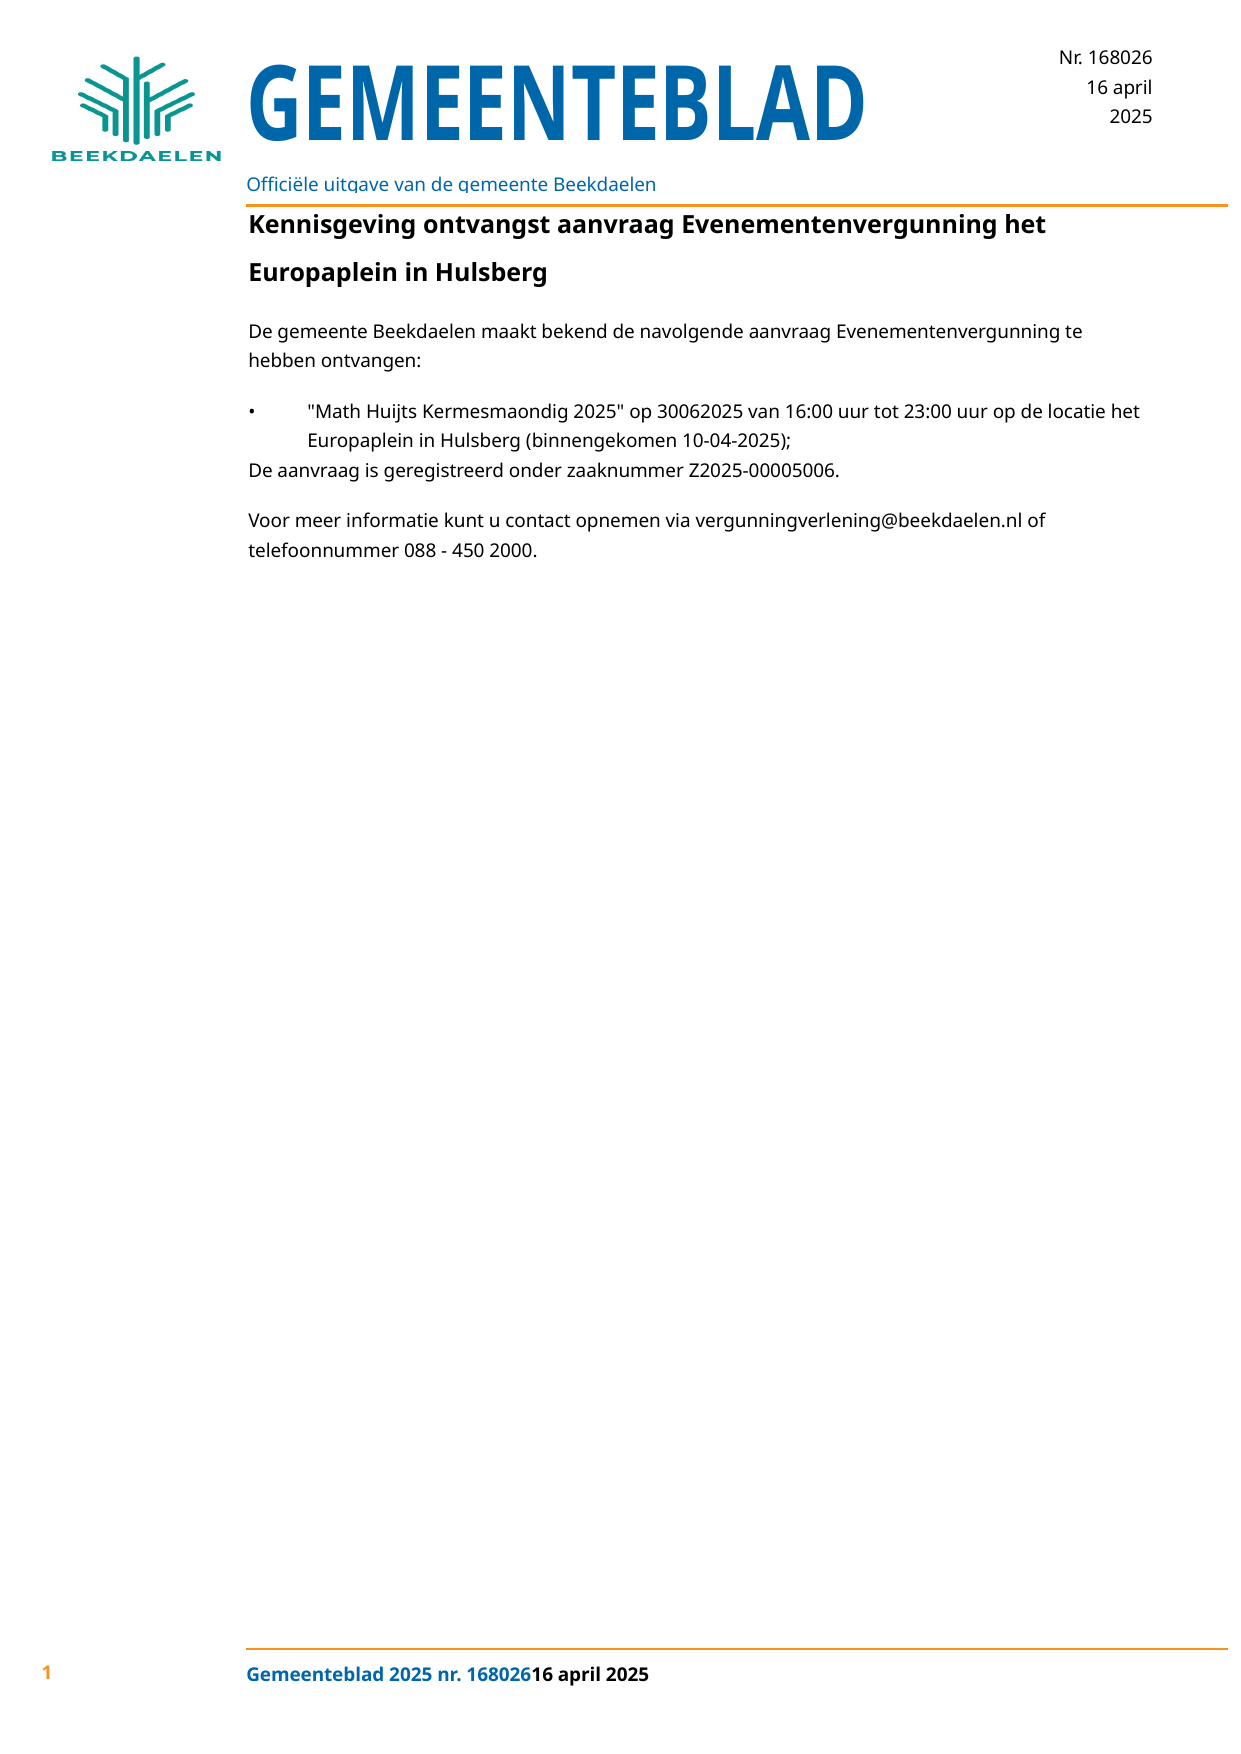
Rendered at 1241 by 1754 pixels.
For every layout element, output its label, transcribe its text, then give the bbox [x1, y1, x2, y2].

text De aanvraag is geregistreerd onder zaaknummer Z2025-00005006. [248, 457, 1152, 483]
picture [41, 47, 231, 172]
text Kennisgeving ontvangst aanvraag Evenementenvergunning het Europaplein in Hulsberg [248, 207, 1152, 288]
list "Math Huijts Kermesmaondig 2025" op 30062025 van 16:00 uur tot 23:00 uur op de locatie het Europaplein in Hulsberg (binnengekomen 10-04-2025); [248, 398, 1152, 453]
text De gemeente Beekdaelen maakt bekend de navolgende aanvraag Evenementenvergunning te hebben ontvangen: [248, 318, 1152, 373]
text Voor meer informatie kunt u contact opnemen via vergunningverlening@beekdaelen.nl of telefoonnummer 088 - 450 2000. [248, 507, 1152, 563]
